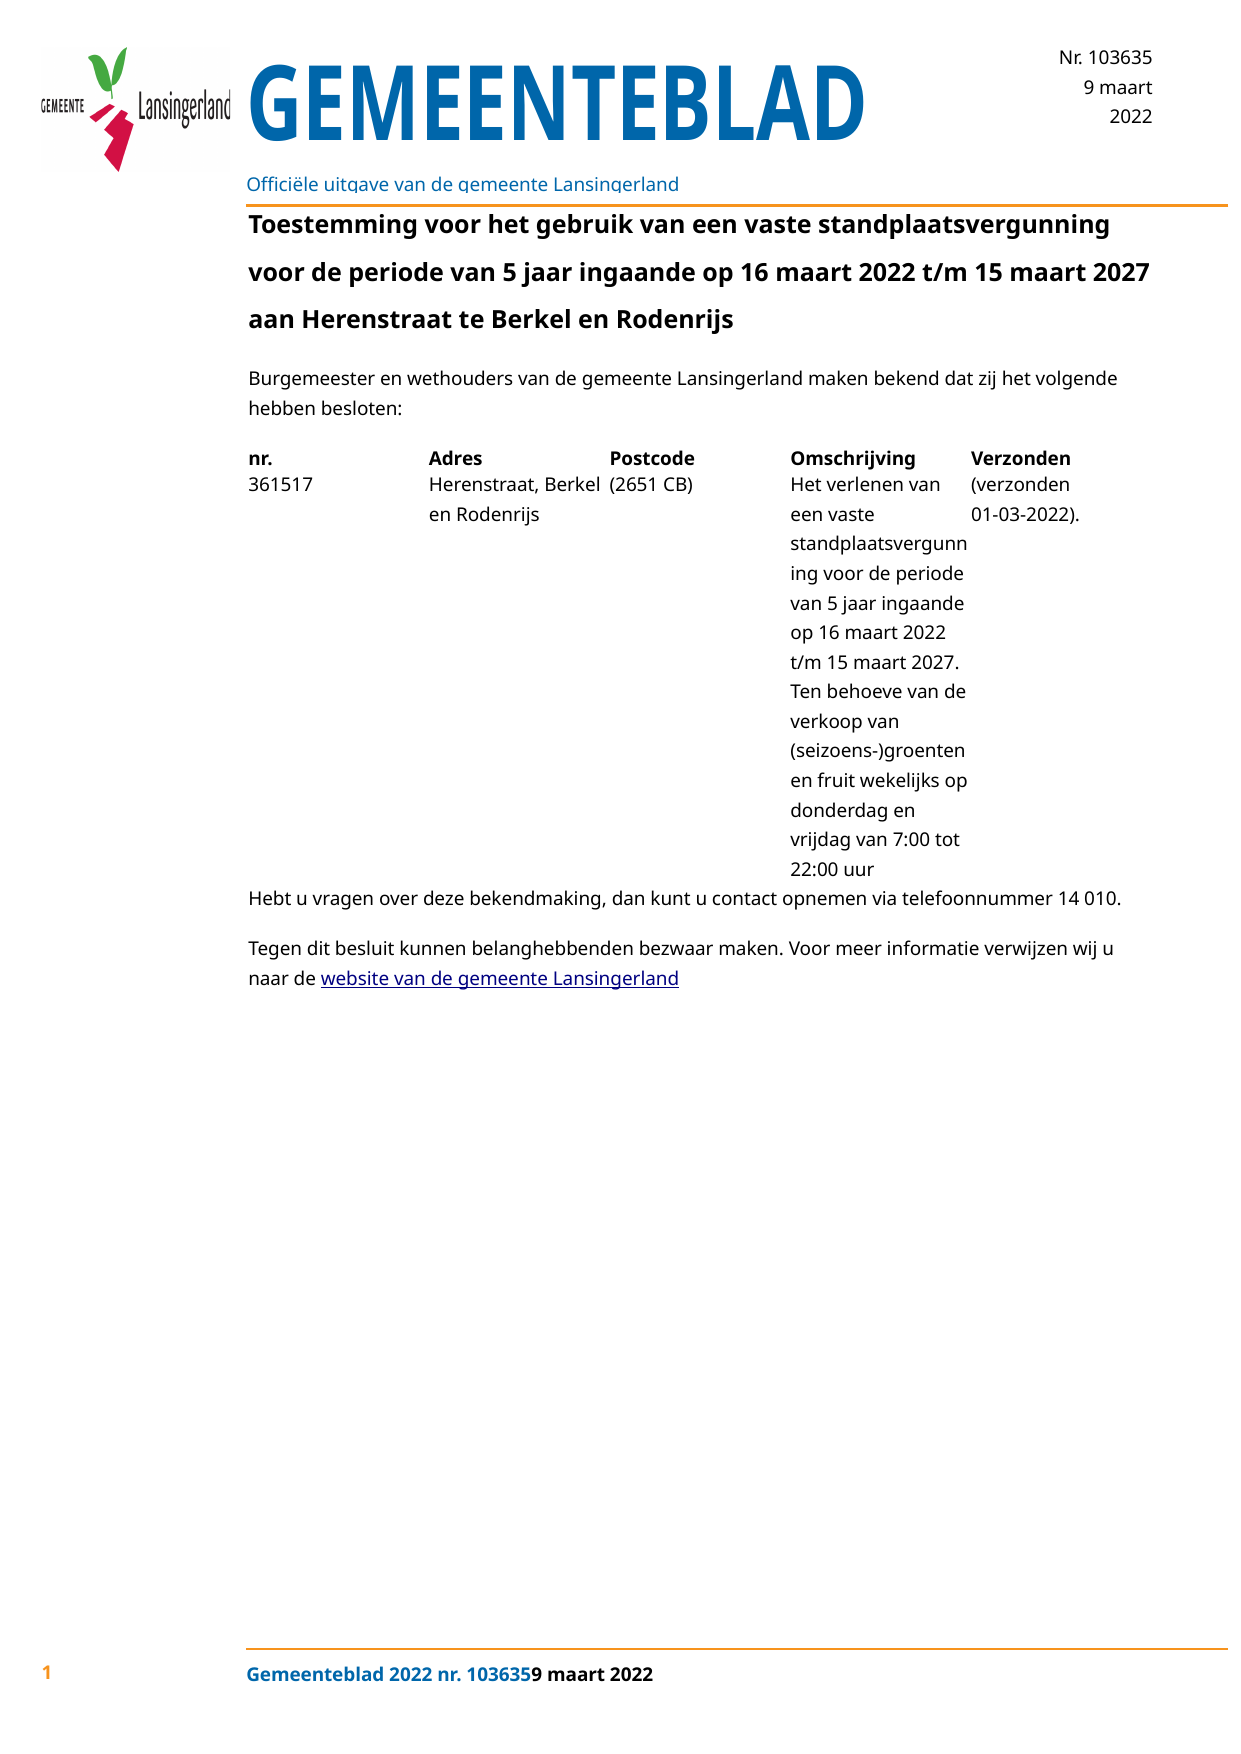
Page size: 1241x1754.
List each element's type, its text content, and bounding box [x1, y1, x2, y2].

picture [41, 47, 231, 172]
table_header Adres [429, 446, 609, 471]
table_header Postcode [609, 446, 790, 471]
table_header Verzonden [971, 446, 1152, 471]
table_cell 361517 [248, 471, 429, 882]
text Burgemeester en wethouders van de gemeente Lansingerland maken bekend dat zij het volgende hebben besloten: [248, 366, 1152, 421]
table_cell (verzonden 01-03-2022). [971, 471, 1152, 882]
text Tegen dit besluit kunnen belanghebbenden bezwaar maken. Voor meer informatie verwijzen wij u naar de website van de gemeente Lansingerland [248, 935, 1152, 991]
table_cell (2651 CB) [609, 471, 790, 882]
text Toestemming voor het gebruik van een vaste standplaatsvergunning voor de periode van 5 jaar ingaande op 16 maart 2022 t/m 15 maart 2027 aan Herenstraat te Berkel en Rodenrijs [248, 207, 1152, 336]
table_header nr. [248, 446, 429, 471]
table_header Omschrijving [790, 446, 971, 471]
text Hebt u vragen over deze bekendmaking, dan kunt u contact opnemen via telefoonnummer 14 010. [248, 885, 1152, 911]
table_cell Herenstraat, Berkel en Rodenrijs [429, 471, 609, 882]
table_cell Het verlenen van een vaste standplaatsvergunning voor de periode van 5 jaar ingaande op 16 maart 2022 t/m 15 maart 2027. Ten behoeve van de verkoop van (seizoens-)groenten en fruit wekelijks op donderdag en vrijdag van 7:00 tot 22:00 uur [790, 471, 971, 882]
